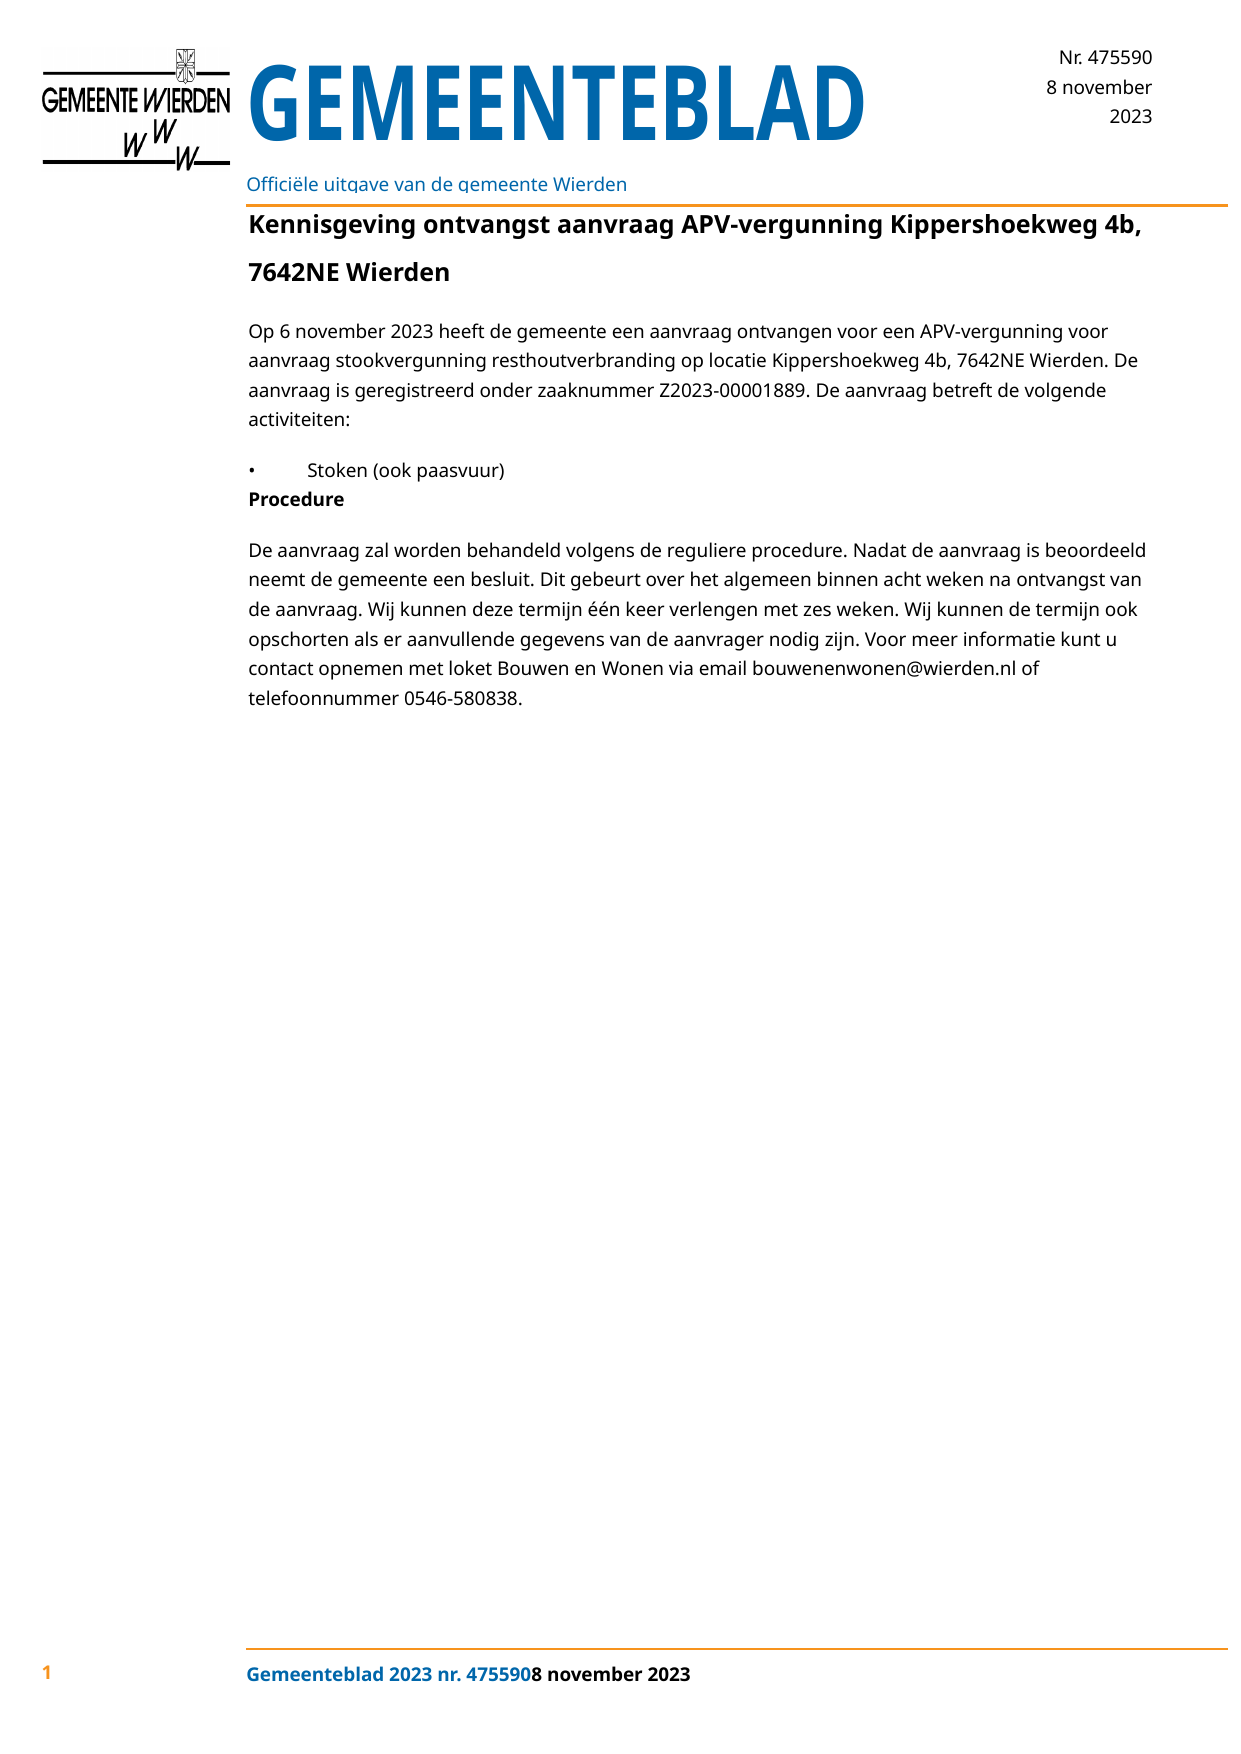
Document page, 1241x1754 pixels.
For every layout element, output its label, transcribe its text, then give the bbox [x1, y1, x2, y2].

text De aanvraag zal worden behandeld volgens de reguliere procedure. Nadat de aanvraag is beoordeeld neemt de gemeente een besluit. Dit gebeurt over het algemeen binnen acht weken na ontvangst van de aanvraag. Wij kunnen deze termijn één keer verlengen met zes weken. Wij kunnen de termijn ook opschorten als er aanvullende gegevens van de aanvrager nodig zijn. Voor meer informatie kunt u contact opnemen met loket Bouwen en Wonen via email bouwenenwonen@wierden.nl of telefoonnummer 0546-580838. [248, 537, 1152, 711]
text Op 6 november 2023 heeft de gemeente een aanvraag ontvangen voor een APV-vergunning voor aanvraag stookvergunning resthoutverbranding op locatie Kippershoekweg 4b, 7642NE Wierden. De aanvraag is geregistreerd onder zaaknummer Z2023-00001889. De aanvraag betreft de volgende activiteiten: [248, 318, 1152, 432]
picture [41, 47, 231, 172]
text Kennisgeving ontvangst aanvraag APV-vergunning Kippershoekweg 4b, 7642NE Wierden [248, 207, 1152, 288]
text Procedure [248, 487, 1152, 512]
list Stoken (ook paasvuur) [248, 457, 1152, 483]
